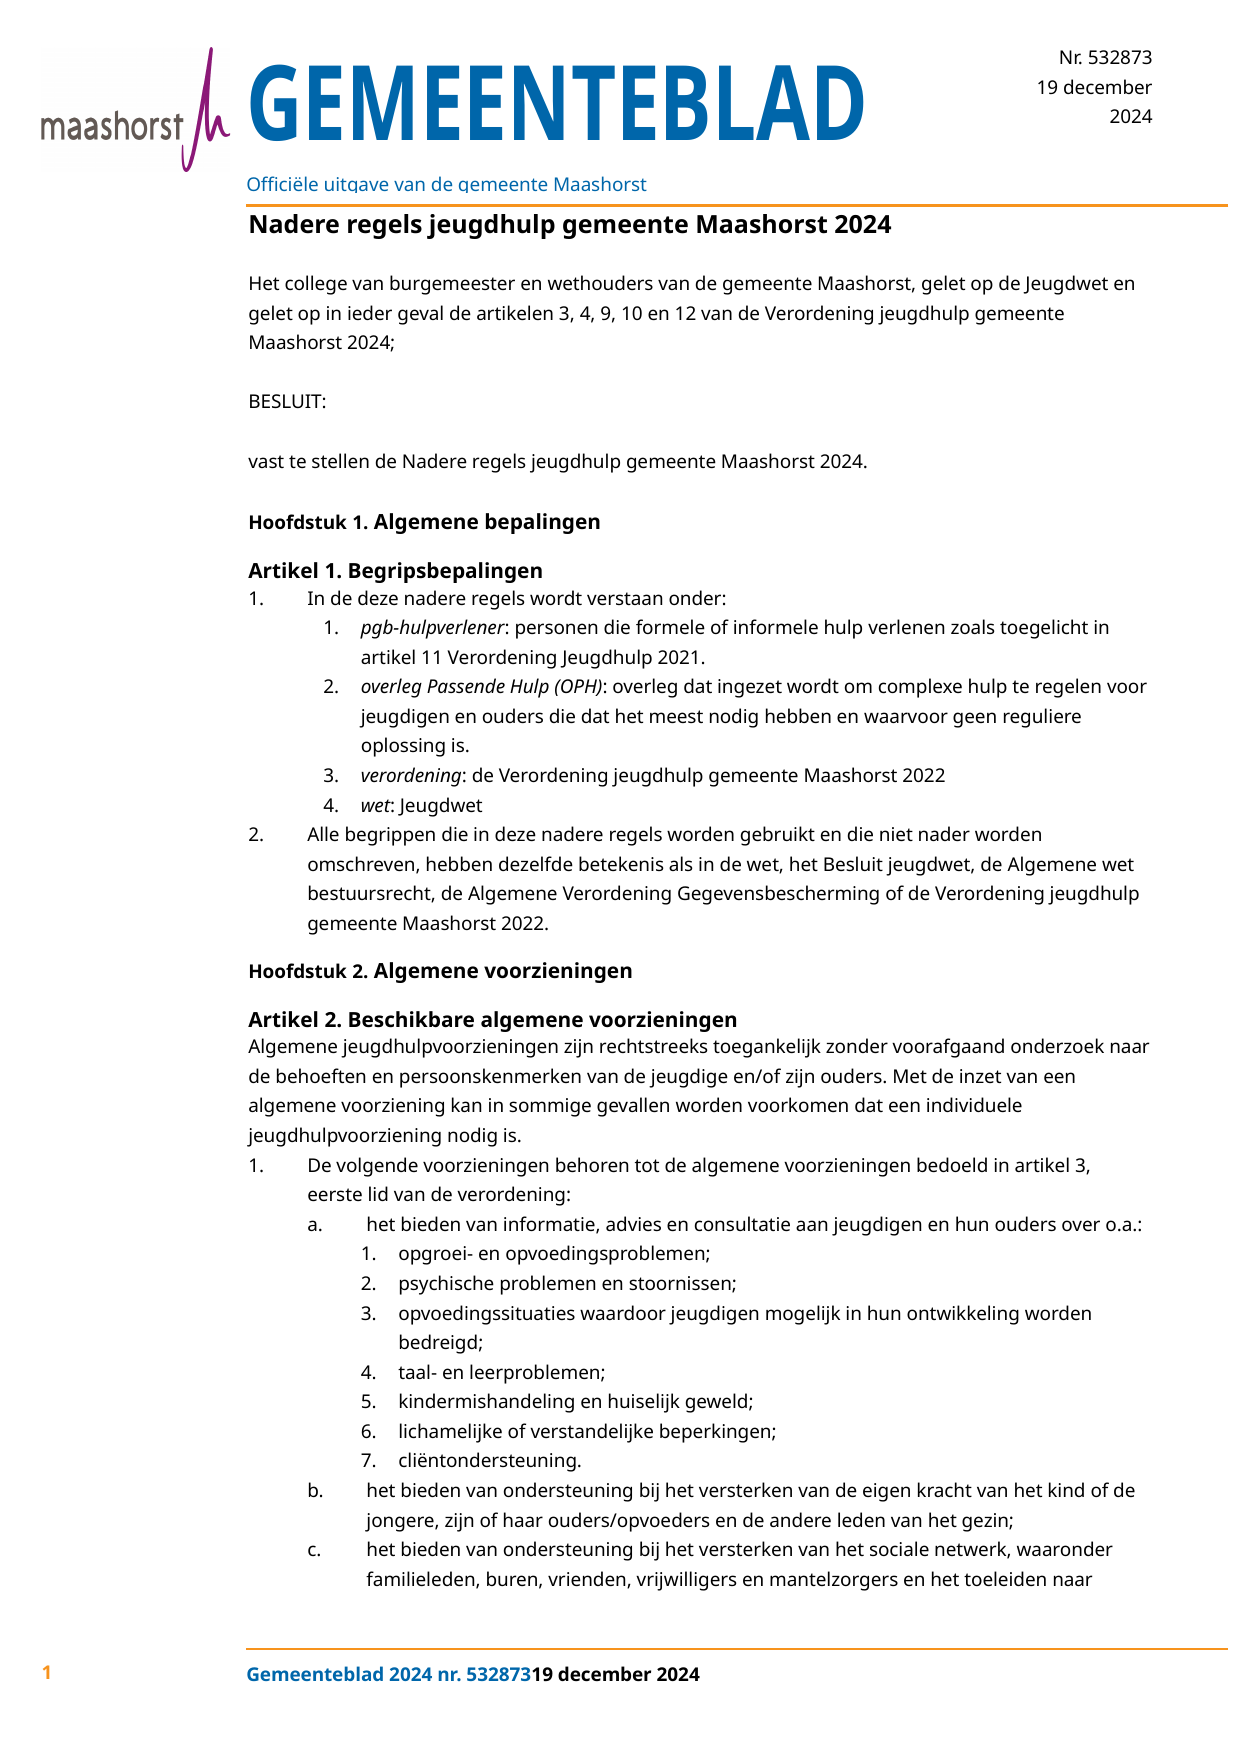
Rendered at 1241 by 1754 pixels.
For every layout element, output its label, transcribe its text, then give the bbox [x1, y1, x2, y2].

list overleg Passende Hulp (OPH): overleg dat ingezet wordt om complexe hulp te regelen voor jeugdigen en ouders die dat het meest nodig hebben en waarvoor geen reguliere oplossing is. [323, 673, 1152, 758]
text Artikel 1. Begripsbepalingen [248, 556, 1152, 585]
text Algemene jeugdhulpvoorzieningen zijn rechtstreeks toegankelijk zonder voorafgaand onderzoek naar de behoeften en persoonskenmerken van de jeugdige en/of zijn ouders. Met de inzet van een algemene voorziening kan in sommige gevallen worden voorkomen dat een individuele jeugdhulpvoorziening nodig is. [248, 1033, 1152, 1148]
text Nadere regels jeugdhulp gemeente Maashorst 2024 [248, 207, 1152, 241]
list psychische problemen en stoornissen; [361, 1270, 1152, 1296]
text BESLUIT: [248, 389, 1152, 414]
list het bieden van ondersteuning bij het versterken van de eigen kracht van het kind of de jongere, zijn of haar ouders/opvoeders en de andere leden van het gezin; [307, 1477, 1152, 1532]
list wet: Jeugdwet [323, 792, 1152, 817]
picture [41, 47, 231, 172]
list Alle begrippen die in deze nadere regels worden gebruikt en die niet nader worden omschreven, hebben dezelfde betekenis als in de wet, het Besluit jeugdwet, de Algemene wet bestuursrecht, de Algemene Verordening Gegevensbescherming of de Verordening jeugdhulp gemeente Maashorst 2022. [248, 821, 1152, 936]
list De volgende voorzieningen behoren tot de algemene voorzieningen bedoeld in artikel 3, eerste lid van de verordening: [248, 1152, 1152, 1207]
list In de deze nadere regels wordt verstaan onder: [248, 585, 1152, 610]
list verordening: de Verordening jeugdhulp gemeente Maashorst 2022 [323, 762, 1152, 788]
text vast te stellen de Nadere regels jeugdhulp gemeente Maashorst 2024. [248, 448, 1152, 473]
text Hoofdstuk 2. Algemene voorzieningen [248, 956, 1152, 984]
list opvoedingssituaties waardoor jeugdigen mogelijk in hun ontwikkeling worden bedreigd; [361, 1300, 1152, 1355]
list taal- en leerproblemen; [361, 1359, 1152, 1384]
list het bieden van informatie, advies en consultatie aan jeugdigen en hun ouders over o.a.: [307, 1211, 1152, 1237]
list kindermishandeling en huiselijk geweld; [361, 1388, 1152, 1414]
list pgb-hulpverlener: personen die formele of informele hulp verlenen zoals toegelicht in artikel 11 Verordening Jeugdhulp 2021. [323, 614, 1152, 669]
text Hoofdstuk 1. Algemene bepalingen [248, 507, 1152, 535]
list het bieden van ondersteuning bij het versterken van het sociale netwerk, waaronder familieleden, buren, vrienden, vrijwilligers en mantelzorgers en het toeleiden naar [307, 1536, 1152, 1592]
list opgroei- en opvoedingsproblemen; [361, 1241, 1152, 1266]
list cliëntondersteuning. [361, 1448, 1152, 1473]
text Het college van burgemeester en wethouders van de gemeente Maashorst, gelet op de Jeugdwet en gelet op in ieder geval de artikelen 3, 4, 9, 10 en 12 van de Verordening jeugdhulp gemeente Maashorst 2024; [248, 270, 1152, 355]
text Artikel 2. Beschikbare algemene voorzieningen [248, 1005, 1152, 1033]
list lichamelijke of verstandelijke beperkingen; [361, 1418, 1152, 1444]
